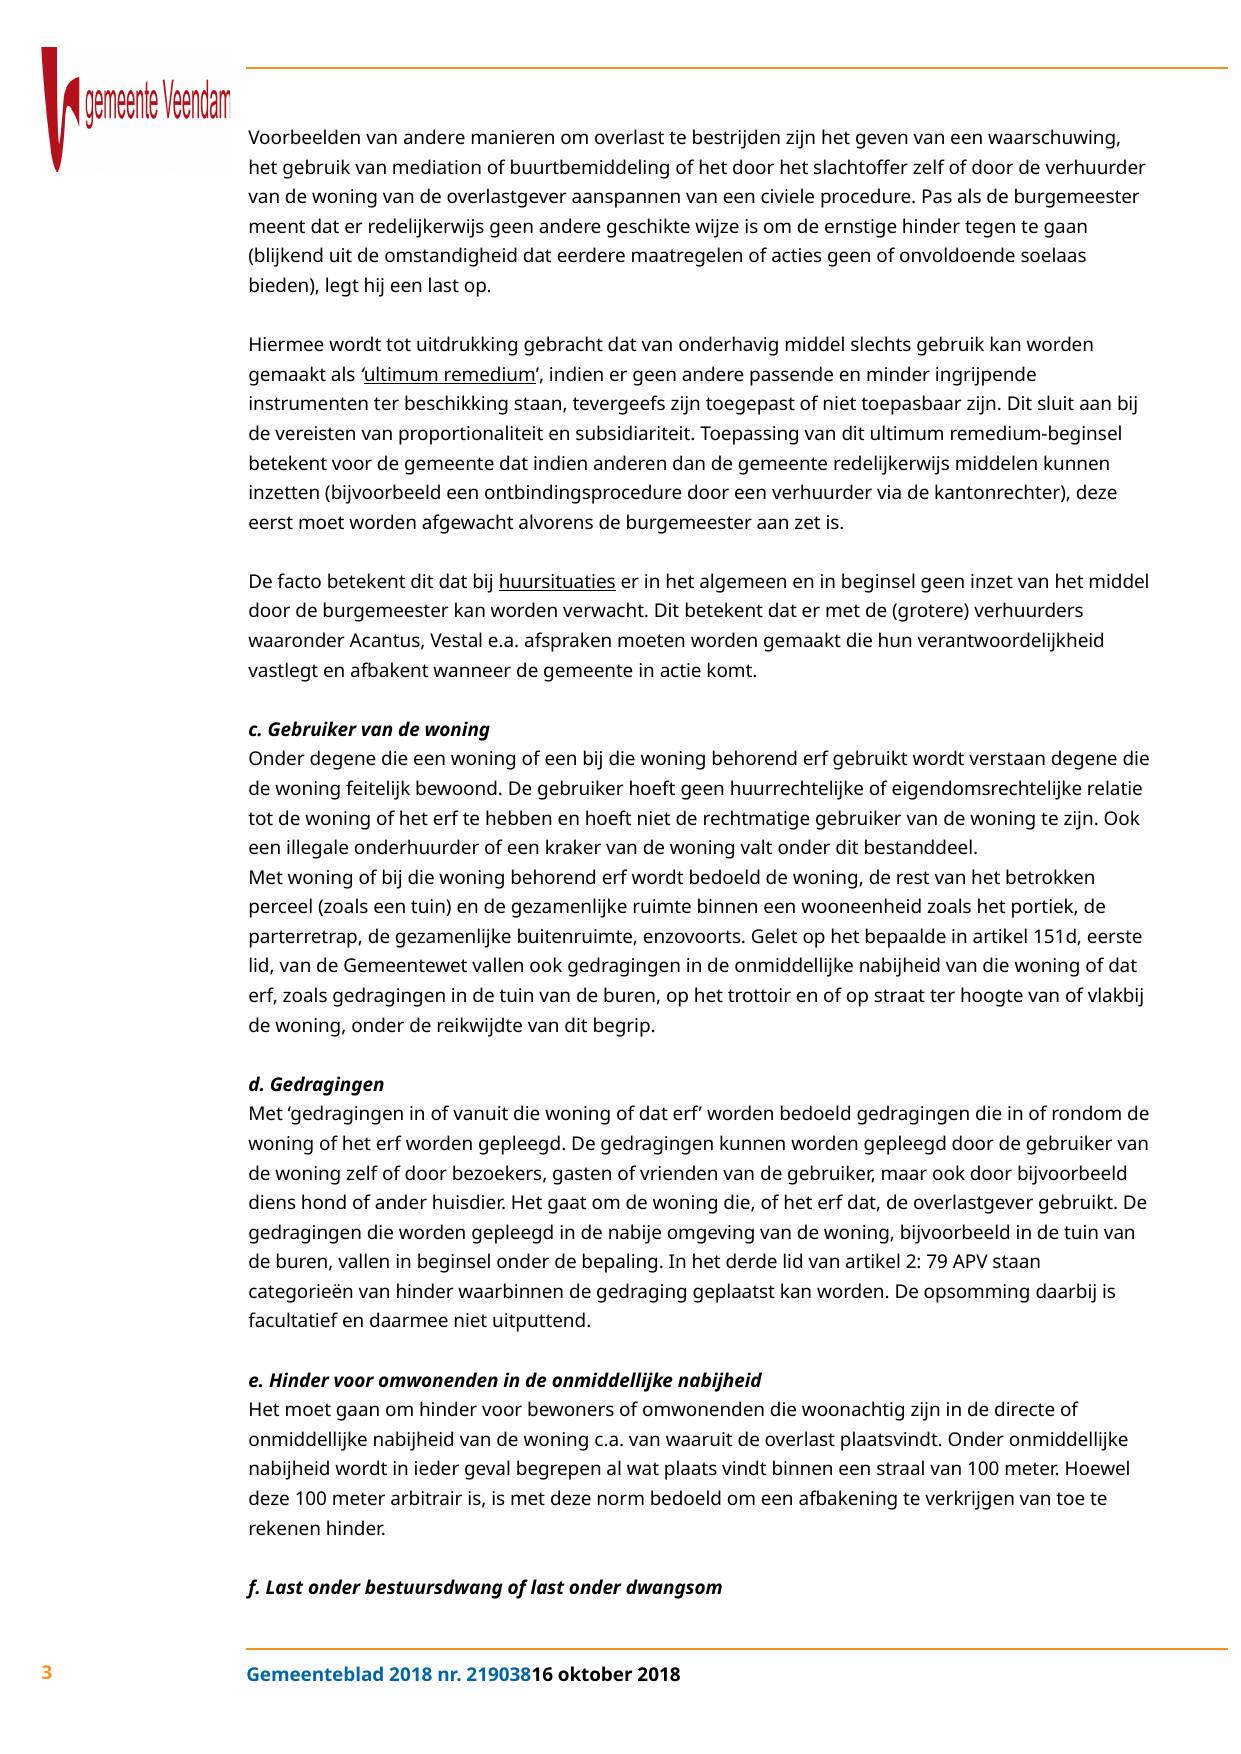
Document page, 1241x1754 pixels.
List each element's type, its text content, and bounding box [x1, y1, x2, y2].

text f. Last onder bestuursdwang of last onder dwangsom [248, 1574, 1152, 1600]
text e. Hinder voor omwonenden in de onmiddellijke nabijheid [248, 1367, 1152, 1393]
text Met woning of bij die woning behorend erf wordt bedoeld de woning, de rest van het betrokken perceel (zoals een tuin) en de gezamenlijke ruimte binnen een wooneenheid zoals het portiek, de parterretrap, de gezamenlijke buitenruimte, enzovoorts. Gelet op het bepaalde in artikel 151d, eerste lid, van de Gemeentewet vallen ook gedragingen in de onmiddellijke nabijheid van die woning of dat erf, zoals gedragingen in de tuin van de buren, op het trottoir en of op straat ter hoogte van of vlakbij de woning, onder de reikwijdte van dit begrip. [248, 864, 1152, 1038]
text De facto betekent dit dat bij huursituaties er in het algemeen en in beginsel geen inzet van het middel door de burgemeester kan worden verwacht. Dit betekent dat er met de (grotere) verhuurders waaronder Acantus, Vestal e.a. afspraken moeten worden gemaakt die hun verantwoordelijkheid vastlegt en afbakent wanneer de gemeente in actie komt. [248, 568, 1152, 683]
text c. Gebruiker van de woning [248, 716, 1152, 742]
text Onder degene die een woning of een bij die woning behorend erf gebruikt wordt verstaan degene die de woning feitelijk bewoond. De gebruiker hoeft geen huurrechtelijke of eigendomsrechtelijke relatie tot de woning of het erf te hebben en hoeft niet de rechtmatige gebruiker van de woning te zijn. Ook een illegale onderhuurder of een kraker van de woning valt onder dit bestanddeel. [248, 746, 1152, 860]
text Het moet gaan om hinder voor bewoners of omwonenden die woonachtig zijn in de directe of onmiddellijke nabijheid van de woning c.a. van waaruit de overlast plaatsvindt. Onder onmiddellijke nabijheid wordt in ieder geval begrepen al wat plaats vindt binnen een straal van 100 meter. Hoewel deze 100 meter arbitrair is, is met deze norm bedoeld om een afbakening te verkrijgen van toe te rekenen hinder. [248, 1396, 1152, 1541]
text d. Gedragingen [248, 1071, 1152, 1097]
text Hiermee wordt tot uitdrukking gebracht dat van onderhavig middel slechts gebruik kan worden gemaakt als ‘ultimum remedium’, indien er geen andere passende en minder ingrijpende instrumenten ter beschikking staan, tevergeefs zijn toegepast of niet toepasbaar zijn. Dit sluit aan bij de vereisten van proportionaliteit en subsidiariteit. Toepassing van dit ultimum remedium-beginsel betekent voor de gemeente dat indien anderen dan de gemeente redelijkerwijs middelen kunnen inzetten (bijvoorbeeld een ontbindingsprocedure door een verhuurder via de kantonrechter), deze eerst moet worden afgewacht alvorens de burgemeester aan zet is. [248, 331, 1152, 535]
picture [41, 47, 231, 172]
text Met ‘gedragingen in of vanuit die woning of dat erf’ worden bedoeld gedragingen die in of rondom de woning of het erf worden gepleegd. De gedragingen kunnen worden gepleegd door de gebruiker van de woning zelf of door bezoekers, gasten of vrienden van de gebruiker, maar ook door bijvoorbeeld diens hond of ander huisdier. Het gaat om de woning die, of het erf dat, de overlastgever gebruikt. De gedragingen die worden gepleegd in de nabije omgeving van de woning, bijvoorbeeld in de tuin van de buren, vallen in beginsel onder de bepaling. In het derde lid van artikel 2: 79 APV staan categorieën van hinder waarbinnen de gedraging geplaatst kan worden. De opsomming daarbij is facultatief en daarmee niet uitputtend. [248, 1101, 1152, 1333]
text Voorbeelden van andere manieren om overlast te bestrijden zijn het geven van een waarschuwing, het gebruik van mediation of buurtbemiddeling of het door het slachtoffer zelf of door de verhuurder van de woning van de overlastgever aanspannen van een civiele procedure. Pas als de burgemeester meent dat er redelijkerwijs geen andere geschikte wijze is om de ernstige hinder tegen te gaan (blijkend uit de omstandigheid dat eerdere maatregelen of acties geen of onvoldoende soelaas bieden), legt hij een last op. [248, 124, 1152, 298]
